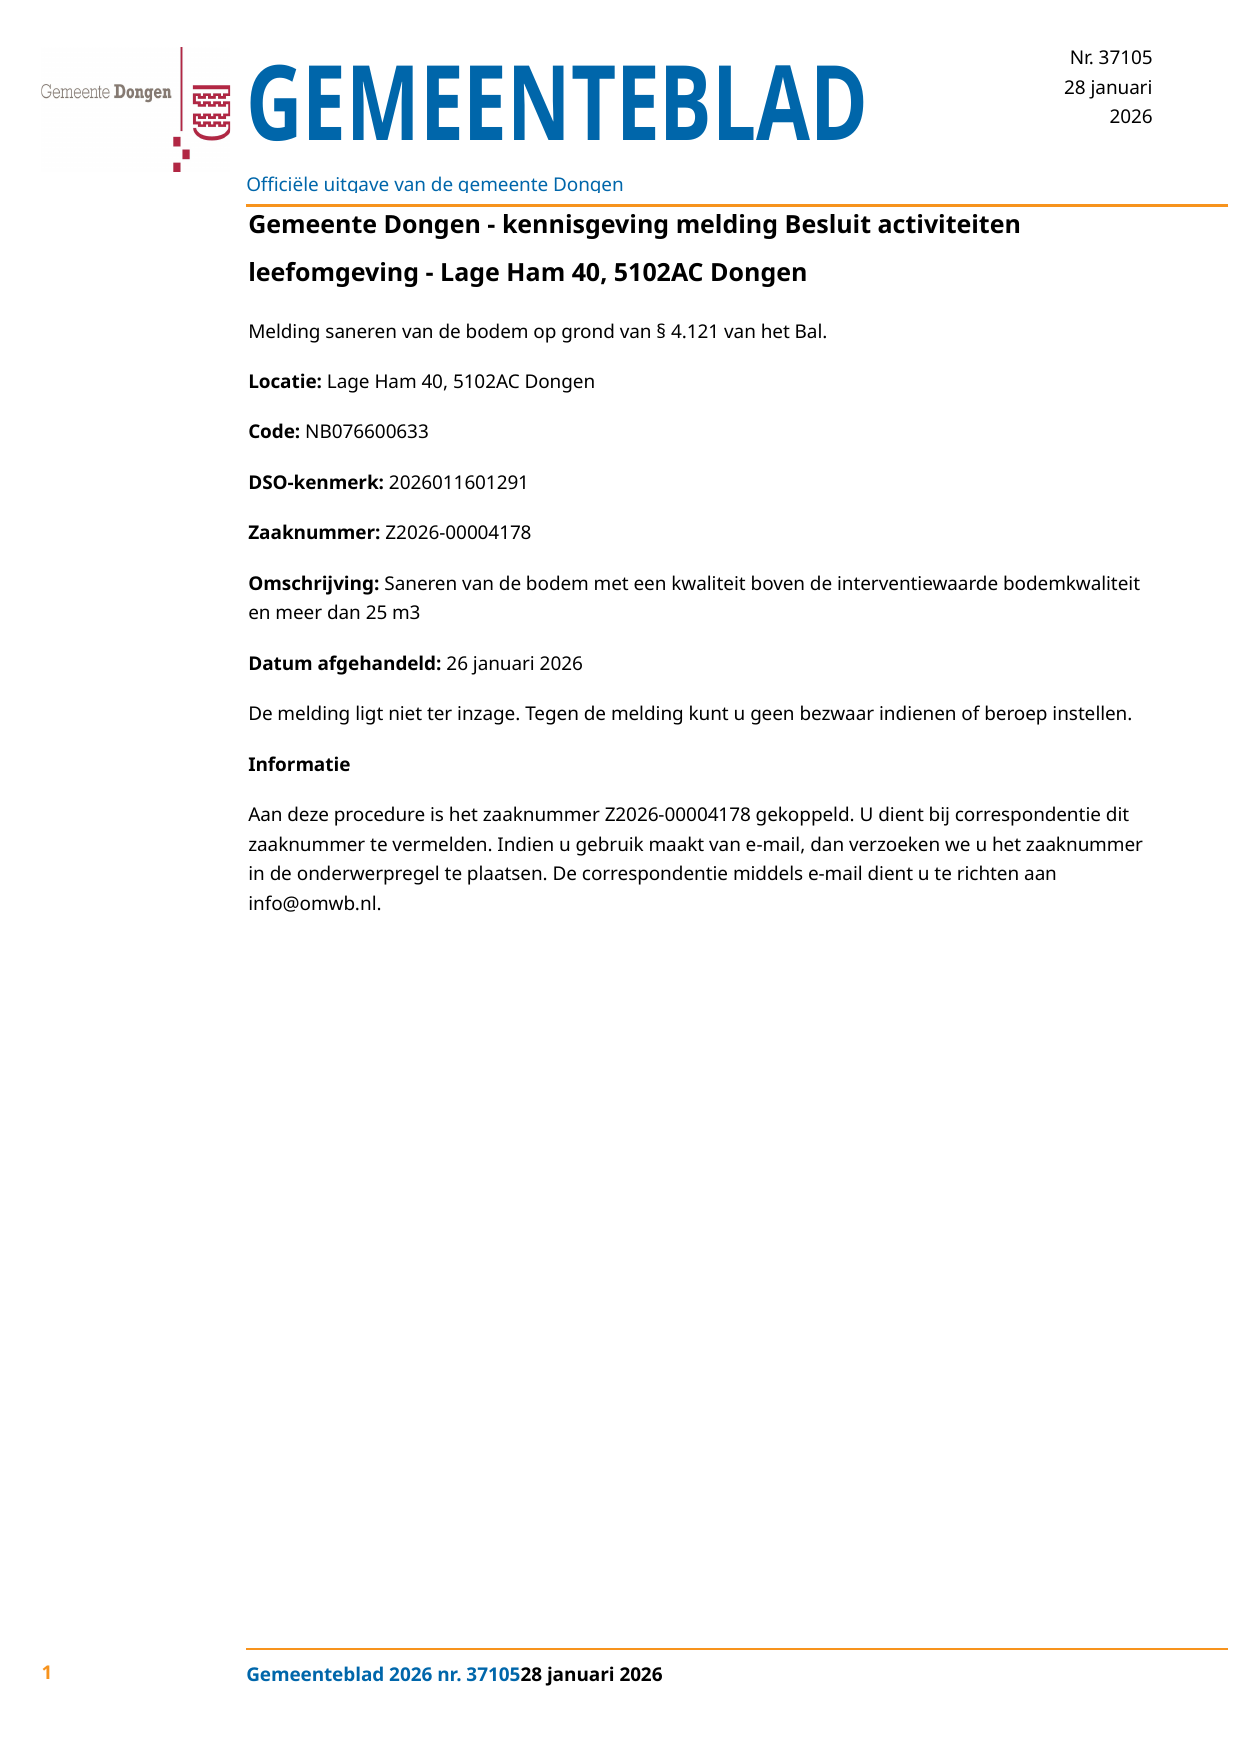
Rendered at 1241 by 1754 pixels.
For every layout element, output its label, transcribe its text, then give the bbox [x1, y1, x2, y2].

text Gemeente Dongen - kennisgeving melding Besluit activiteiten leefomgeving - Lage Ham 40, 5102AC Dongen [248, 207, 1152, 288]
text Locatie: Lage Ham 40, 5102AC Dongen [248, 368, 1152, 394]
text DSO-kenmerk: 2026011601291 [248, 469, 1152, 495]
text Code: NB076600633 [248, 419, 1152, 444]
text De melding ligt niet ter inzage. Tegen de melding kunt u geen bezwaar indienen of beroep instellen. [248, 700, 1152, 726]
text Omschrijving: Saneren van de bodem met een kwaliteit boven de interventiewaarde bodemkwaliteit en meer dan 25 m3 [248, 570, 1152, 625]
picture [41, 47, 231, 172]
text Datum afgehandeld: 26 januari 2026 [248, 650, 1152, 676]
text Aan deze procedure is het zaaknummer Z2026-00004178 gekoppeld. U dient bij correspondentie dit zaaknummer te vermelden. Indien u gebruik maakt van e-mail, dan verzoeken we u het zaaknummer in de onderwerpregel te plaatsen. De correspondentie middels e-mail dient u te richten aan info@omwb.nl. [248, 801, 1152, 916]
text Informatie [248, 751, 1152, 777]
text Melding saneren van de bodem op grond van § 4.121 van het Bal. [248, 318, 1152, 344]
text Zaaknummer: Z2026-00004178 [248, 519, 1152, 545]
